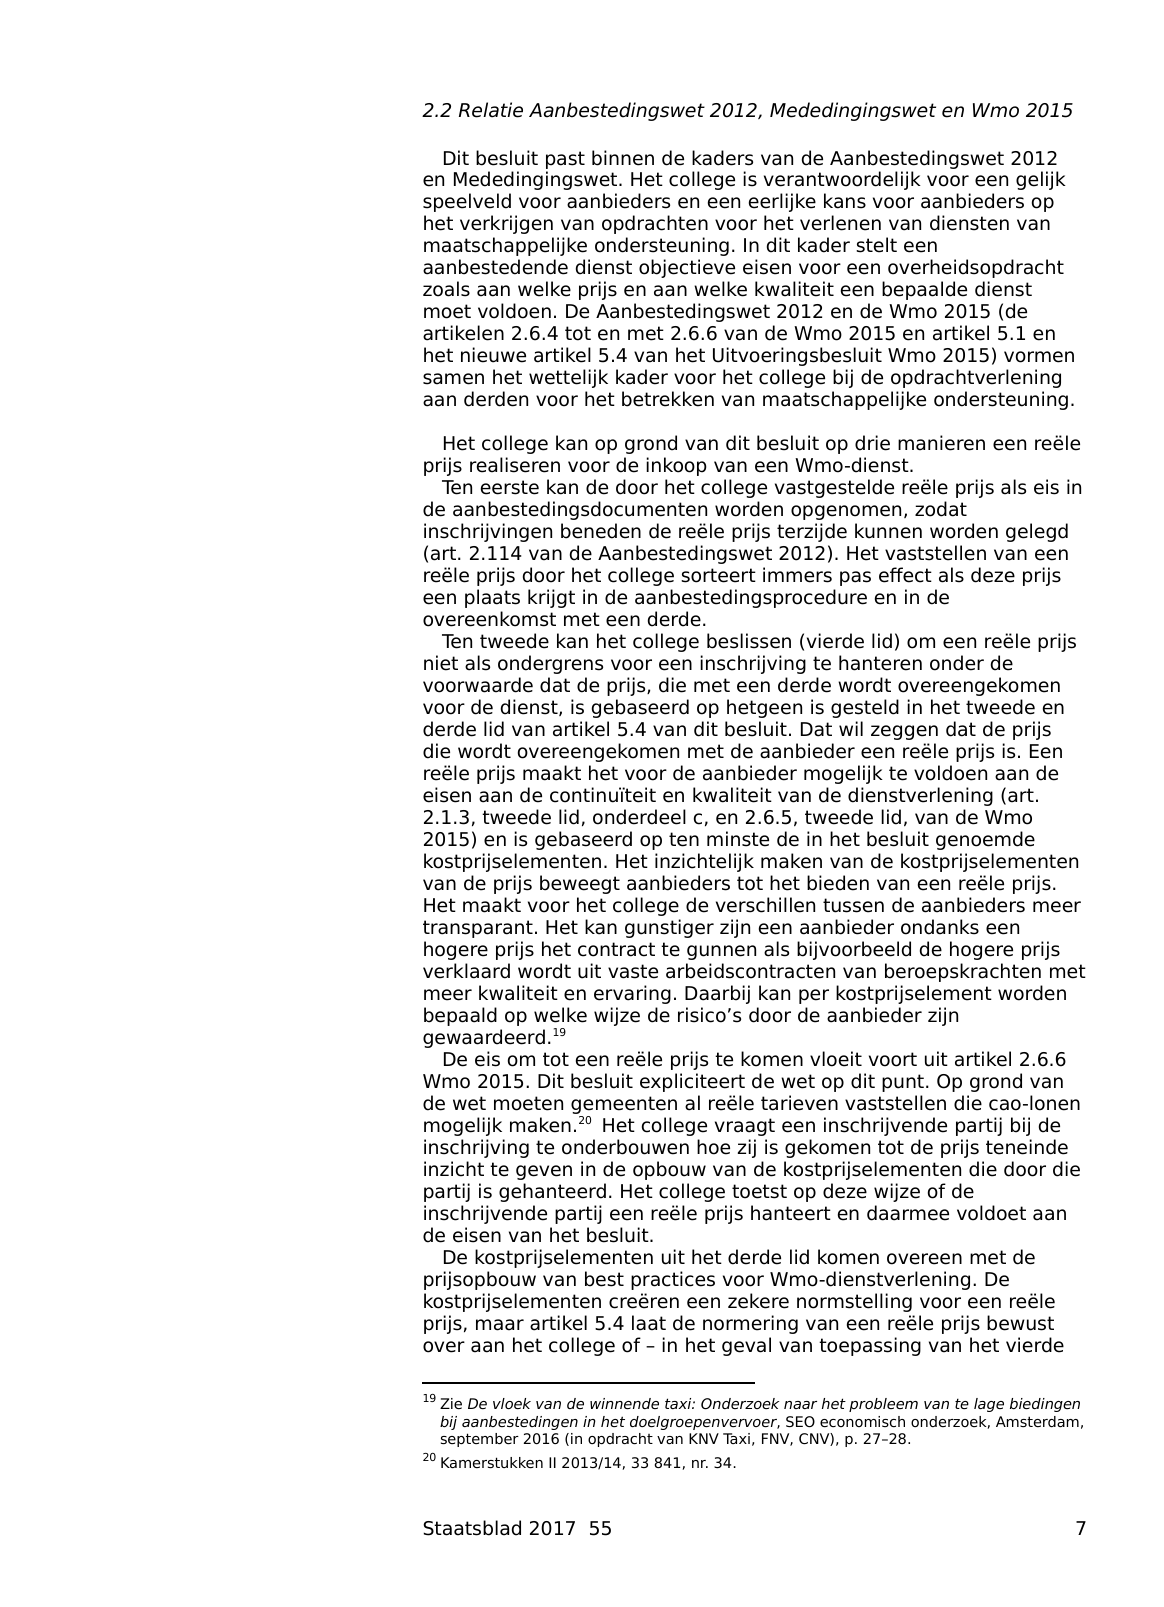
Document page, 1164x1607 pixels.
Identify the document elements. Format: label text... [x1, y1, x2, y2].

text Dit besluit past binnen de kaders van de Aanbestedingswet 2012 en Mededingingswet. Het college is verantwoordelijk voor een gelijk speelveld voor aanbieders en een eerlijke kans voor aanbieders op het verkrijgen van opdrachten voor het verlenen van diensten van maatschappelijke ondersteuning. In dit kader stelt een aanbestedende dienst objectieve eisen voor een overheidsopdracht zoals aan welke prijs en aan welke kwaliteit een bepaalde dienst moet voldoen. De Aanbestedingswet 2012 en de Wmo 2015 (de artikelen 2.6.4 tot en met 2.6.6 van de Wmo 2015 en artikel 5.1 en het nieuwe artikel 5.4 van het Uitvoeringsbesluit Wmo 2015) vormen samen het wettelijk kader voor het college bij de opdrachtverlening aan derden voor het betrekken van maatschappelijke ondersteuning. [422, 147, 1087, 411]
text Ten eerste kan de door het college vastgestelde reële prijs als eis in de aanbestedingsdocumenten worden opgenomen, zodat inschrijvingen beneden de reële prijs terzijde kunnen worden gelegd (art. 2.114 van de Aanbestedingswet 2012). Het vaststellen van een reële prijs door het college sorteert immers pas effect als deze prijs een plaats krijgt in de aanbestedingsprocedure en in de overeenkomst met een derde. [422, 477, 1087, 631]
text De kostprijselementen uit het derde lid komen overeen met de prijsopbouw van best practices voor Wmo-dienstverlening. De kostprijselementen creëren een zekere normstelling voor een reële prijs, maar artikel 5.4 laat de normering van een reële prijs bewust over aan het college of – in het geval van toepassing van het vierde [422, 1247, 1087, 1356]
text Ten tweede kan het college beslissen (vierde lid) om een reële prijs niet als ondergrens voor een inschrijving te hanteren onder de voorwaarde dat de prijs, die met een derde wordt overeengekomen voor de dienst, is gebaseerd op hetgeen is gesteld in het tweede en derde lid van artikel 5.4 van dit besluit. Dat wil zeggen dat de prijs die wordt overeengekomen met de aanbieder een reële prijs is. Een reële prijs maakt het voor de aanbieder mogelijk te voldoen aan de eisen aan de continuïteit en kwaliteit van de dienstverlening (art. 2.1.3, tweede lid, onderdeel c, en 2.6.5, tweede lid, van de Wmo 2015) en is gebaseerd op ten minste de in het besluit genoemde kostprijselementen. Het inzichtelijk maken van de kostprijselementen van de prijs beweegt aanbieders tot het bieden van een reële prijs. Het maakt voor het college de verschillen tussen de aanbieders meer transparant. Het kan gunstiger zijn een aanbieder ondanks een hogere prijs het contract te gunnen als bijvoorbeeld de hogere prijs verklaard wordt uit vaste arbeidscontracten van beroepskrachten met meer kwaliteit en ervaring. Daarbij kan per kostprijselement worden bepaald op welke wijze de risico’s door de aanbieder zijn gewaardeerd. [422, 631, 1087, 1049]
text Het college kan op grond van dit besluit op drie manieren een reële prijs realiseren voor de inkoop van een Wmo-dienst. [422, 433, 1087, 477]
text Kamerstukken II 2013/14, 33 841, nr. 34. [422, 1451, 1087, 1473]
subtitle 2.2 Relatie Aanbestedingswet 2012, Mededingingswet en Wmo 2015 [422, 100, 1087, 122]
text Zie De vloek van de winnende taxi: Onderzoek naar het probleem van te lage biedingen bij aanbestedingen in het doelgroepenvervoer, SEO economisch onderzoek, Amsterdam, september 2016 (in opdracht van KNV Taxi, FNV, CNV), p. 27–28. [422, 1392, 1087, 1448]
text De eis om tot een reële prijs te komen vloeit voort uit artikel 2.6.6 Wmo 2015. Dit besluit expliciteert de wet op dit punt. Op grond van de wet moeten gemeenten al reële tarieven vaststellen die cao-lonen mogelijk maken. Het college vraagt een inschrijvende partij bij de inschrijving te onderbouwen hoe zij is gekomen tot de prijs teneinde inzicht te geven in de opbouw van de kostprijselementen die door die partij is gehanteerd. Het college toetst op deze wijze of de inschrijvende partij een reële prijs hanteert en daarmee voldoet aan de eisen van het besluit. [422, 1049, 1087, 1247]
